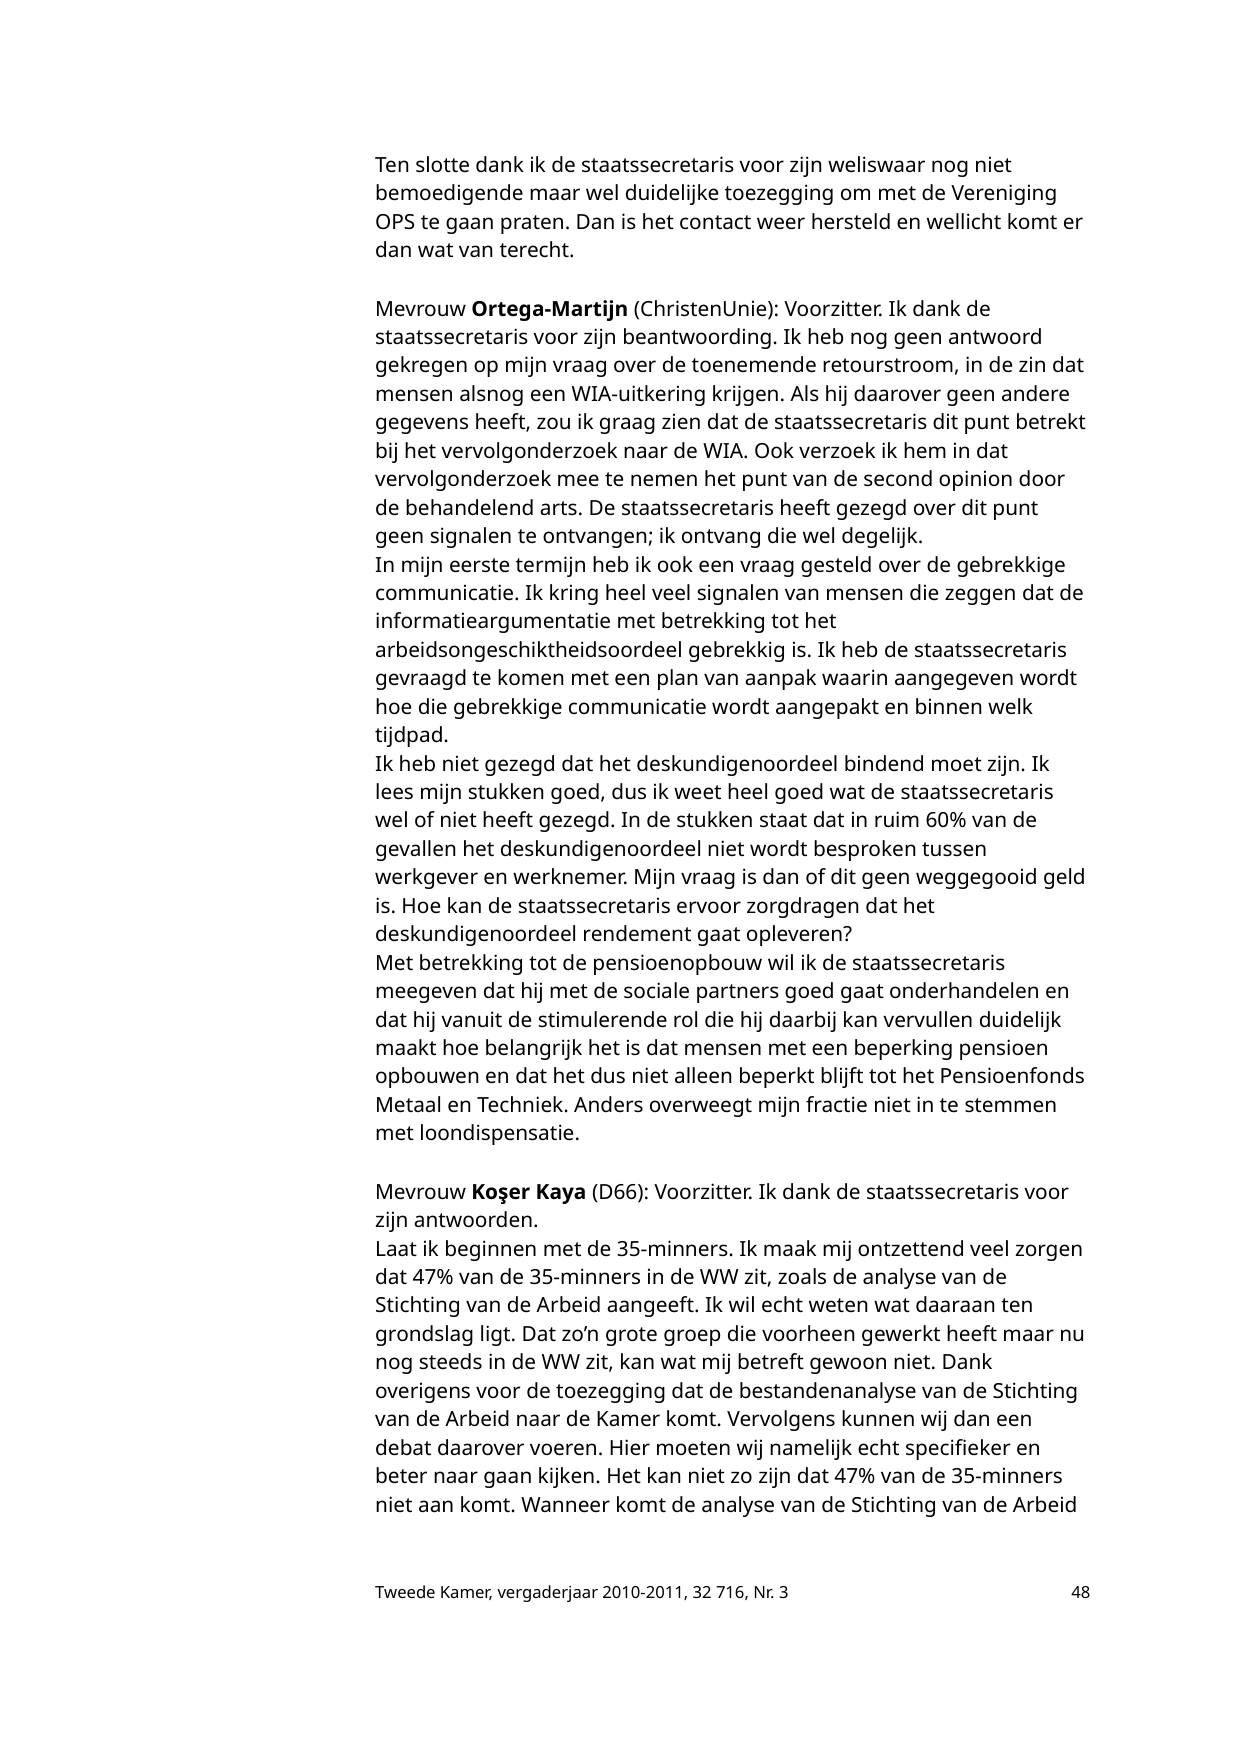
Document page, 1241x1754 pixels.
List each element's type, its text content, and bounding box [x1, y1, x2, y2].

text Mevrouw Ortega-Martijn (ChristenUnie): Voorzitter. Ik dank de staatssecretaris voor zijn beantwoording. Ik heb nog geen antwoord gekregen op mijn vraag over de toenemende retourstroom, in de zin dat mensen alsnog een WIA-uitkering krijgen. Als hij daarover geen andere gegevens heeft, zou ik graag zien dat de staatssecretaris dit punt betrekt bij het vervolgonderzoek naar de WIA. Ook verzoek ik hem in dat vervolgonderzoek mee te nemen het punt van de second opinion door de behandelend arts. De staatssecretaris heeft gezegd over dit punt geen signalen te ontvangen; ik ontvang die wel degelijk. [375, 294, 1090, 550]
text Mevrouw Koşer Kaya (D66): Voorzitter. Ik dank de staatssecretaris voor zijn antwoorden. [375, 1177, 1090, 1234]
text Laat ik beginnen met de 35-minners. Ik maak mij ontzettend veel zorgen dat 47% van de 35-minners in de WW zit, zoals de analyse van de Stichting van de Arbeid aangeeft. Ik wil echt weten wat daaraan ten grondslag ligt. Dat zo’n grote groep die voorheen gewerkt heeft maar nu nog steeds in de WW zit, kan wat mij betreft gewoon niet. Dank overigens voor de toezegging dat de bestandenanalyse van de Stichting van de Arbeid naar de Kamer komt. Vervolgens kunnen wij dan een debat daarover voeren. Hier moeten wij namelijk echt specifieker en beter naar gaan kijken. Het kan niet zo zijn dat 47% van de 35-minners niet aan komt. Wanneer komt de analyse van de Stichting van de Arbeid [375, 1234, 1090, 1518]
text In mijn eerste termijn heb ik ook een vraag gesteld over de gebrekkige communicatie. Ik kring heel veel signalen van mensen die zeggen dat de informatieargumentatie met betrekking tot het arbeidsongeschiktheidsoordeel gebrekkig is. Ik heb de staatssecretaris gevraagd te komen met een plan van aanpak waarin aangegeven wordt hoe die gebrekkige communicatie wordt aangepakt en binnen welk tijdpad. [375, 550, 1090, 749]
text Ten slotte dank ik de staatssecretaris voor zijn weliswaar nog niet bemoedigende maar wel duidelijke toezegging om met de Vereniging OPS te gaan praten. Dan is het contact weer hersteld en wellicht komt er dan wat van terecht. [375, 150, 1090, 264]
text Ik heb niet gezegd dat het deskundigenoordeel bindend moet zijn. Ik lees mijn stukken goed, dus ik weet heel goed wat de staatssecretaris wel of niet heeft gezegd. In de stukken staat dat in ruim 60% van de gevallen het deskundigenoordeel niet wordt besproken tussen werkgever en werknemer. Mijn vraag is dan of dit geen weggegooid geld is. Hoe kan de staatssecretaris ervoor zorgdragen dat het deskundigenoordeel rendement gaat opleveren? [375, 749, 1090, 948]
text Met betrekking tot de pensioenopbouw wil ik de staatssecretaris meegeven dat hij met de sociale partners goed gaat onderhandelen en dat hij vanuit de stimulerende rol die hij daarbij kan vervullen duidelijk maakt hoe belangrijk het is dat mensen met een beperking pensioen opbouwen en dat het dus niet alleen beperkt blijft tot het Pensioenfonds Metaal en Techniek. Anders overweegt mijn fractie niet in te stemmen met loondispensatie. [375, 948, 1090, 1147]
